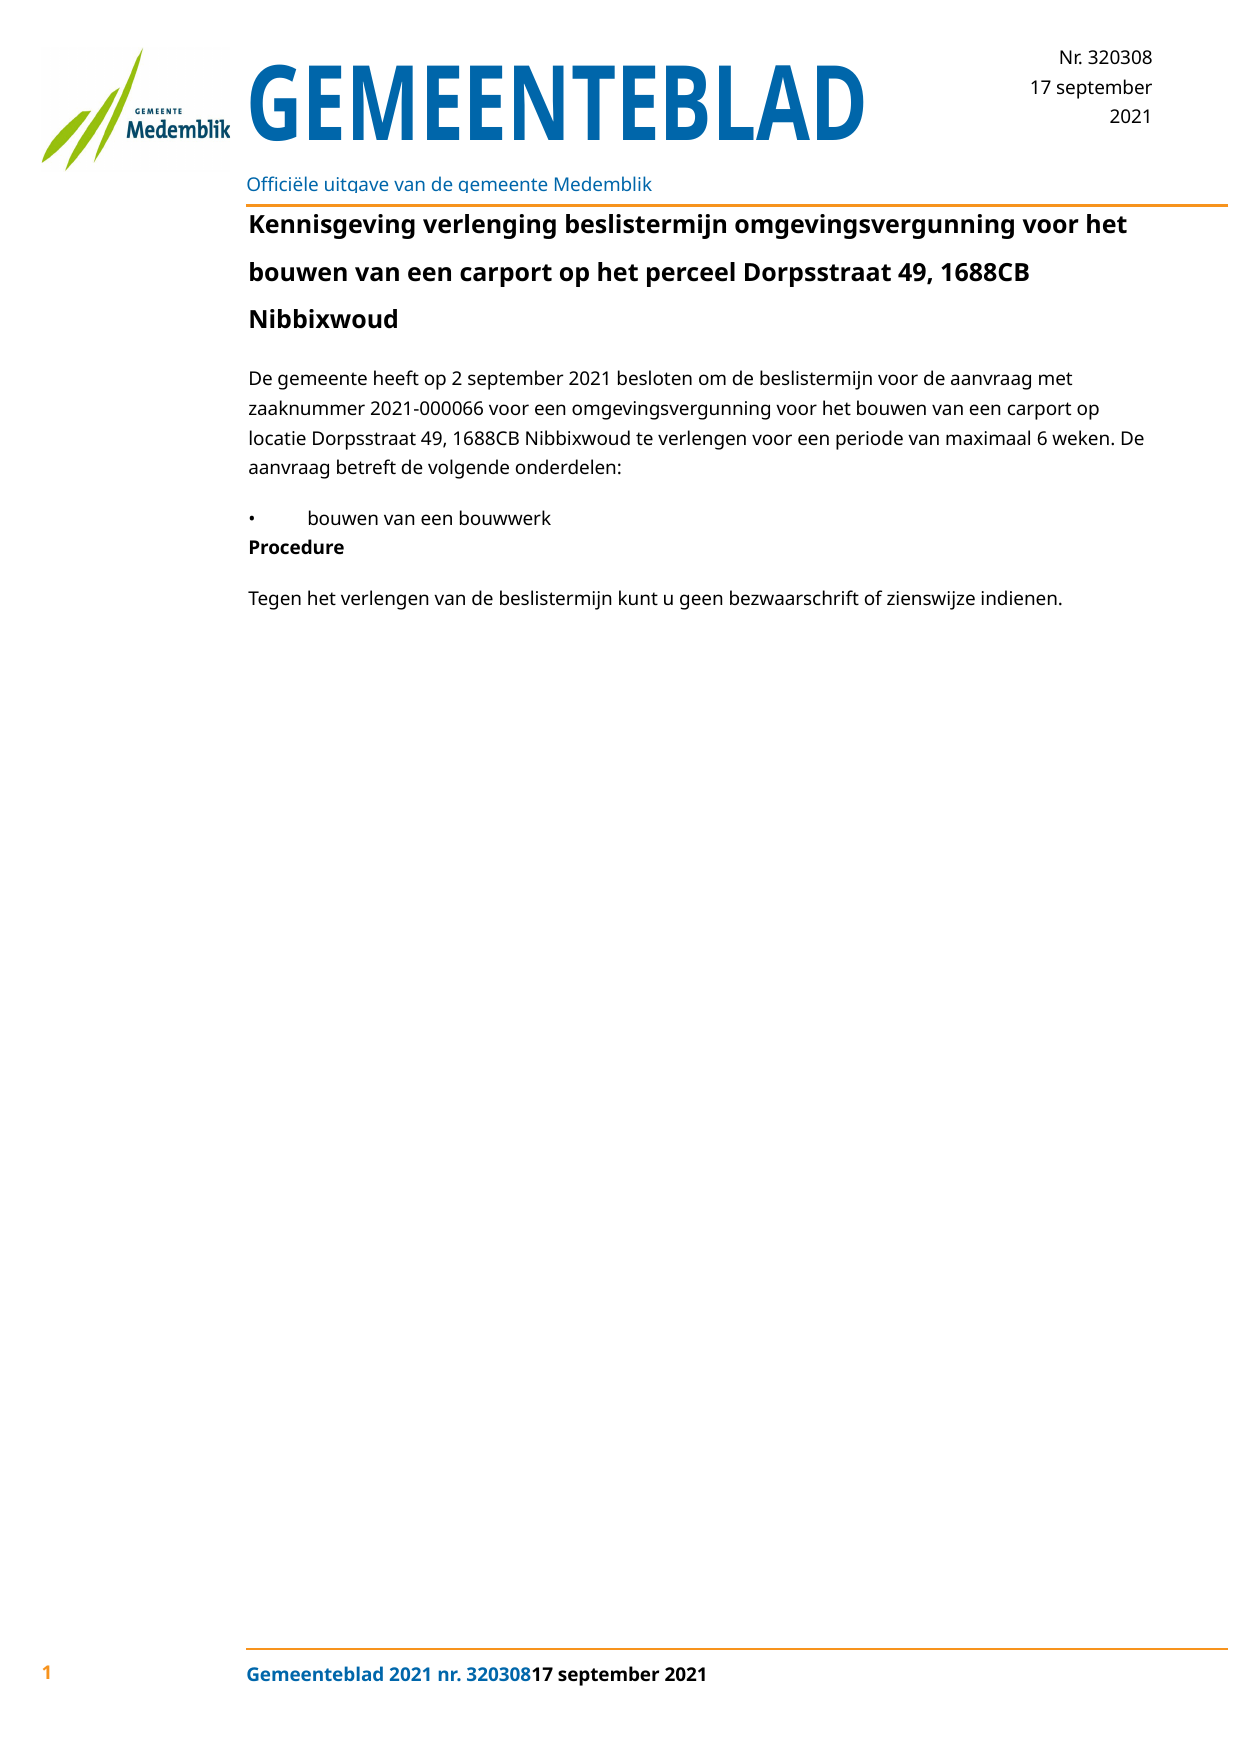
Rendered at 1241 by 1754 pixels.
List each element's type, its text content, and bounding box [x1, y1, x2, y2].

text Procedure [248, 534, 1152, 560]
text Tegen het verlengen van de beslistermijn kunt u geen bezwaarschrift of zienswijze indienen. [248, 585, 1152, 610]
text Kennisgeving verlenging beslistermijn omgevingsvergunning voor het bouwen van een carport op het perceel Dorpsstraat 49, 1688CB Nibbixwoud [248, 207, 1152, 336]
picture [41, 47, 231, 172]
list bouwen van een bouwwerk [248, 505, 1152, 530]
text De gemeente heeft op 2 september 2021 besloten om de beslistermijn voor de aanvraag met zaaknummer 2021-000066 voor een omgevingsvergunning voor het bouwen van een carport op locatie Dorpsstraat 49, 1688CB Nibbixwoud te verlengen voor een periode van maximaal 6 weken. De aanvraag betreft de volgende onderdelen: [248, 366, 1152, 480]
